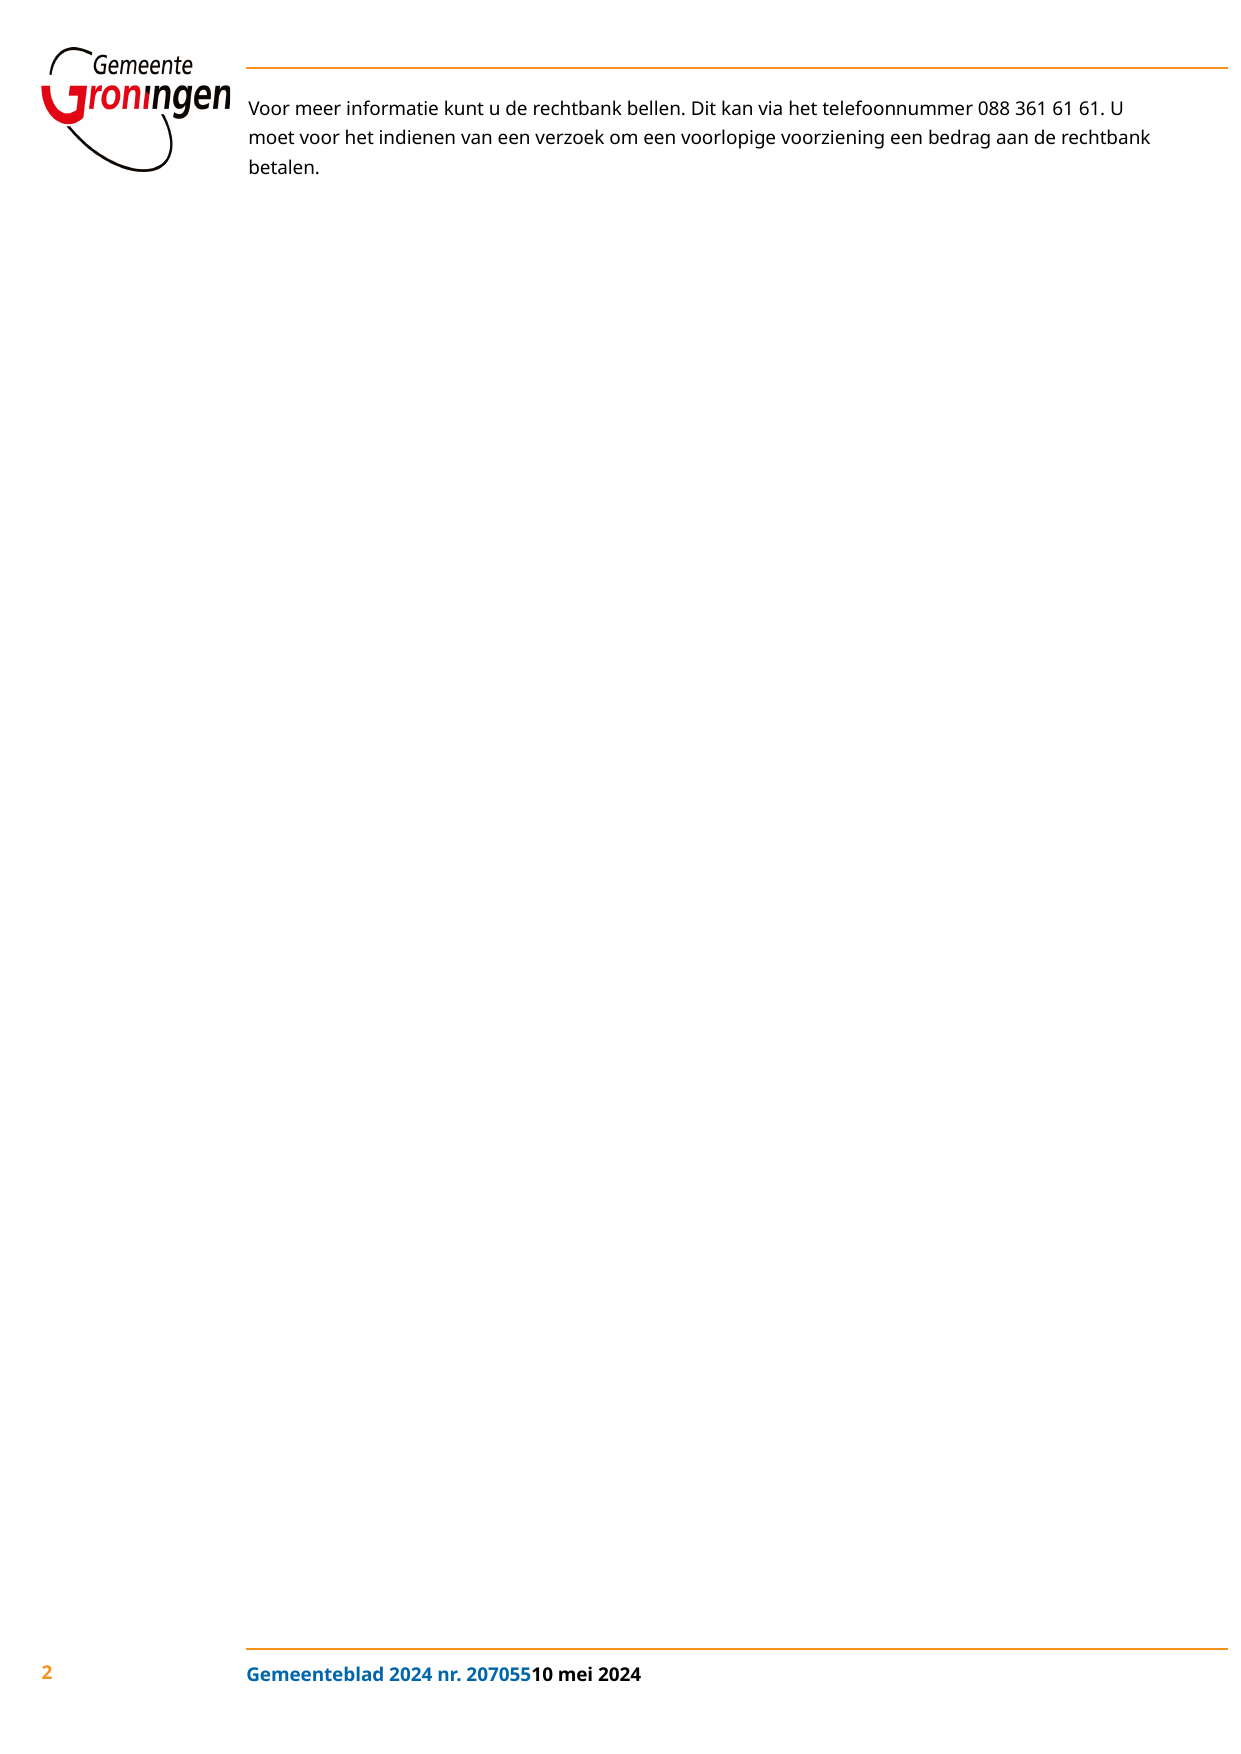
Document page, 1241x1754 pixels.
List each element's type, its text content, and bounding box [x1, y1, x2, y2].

picture [41, 47, 231, 172]
text Voor meer informatie kunt u de rechtbank bellen. Dit kan via het telefoonnummer 088 361 61 61. U moet voor het indienen van een verzoek om een voorlopige voorziening een bedrag aan de rechtbank betalen. [248, 95, 1152, 180]
